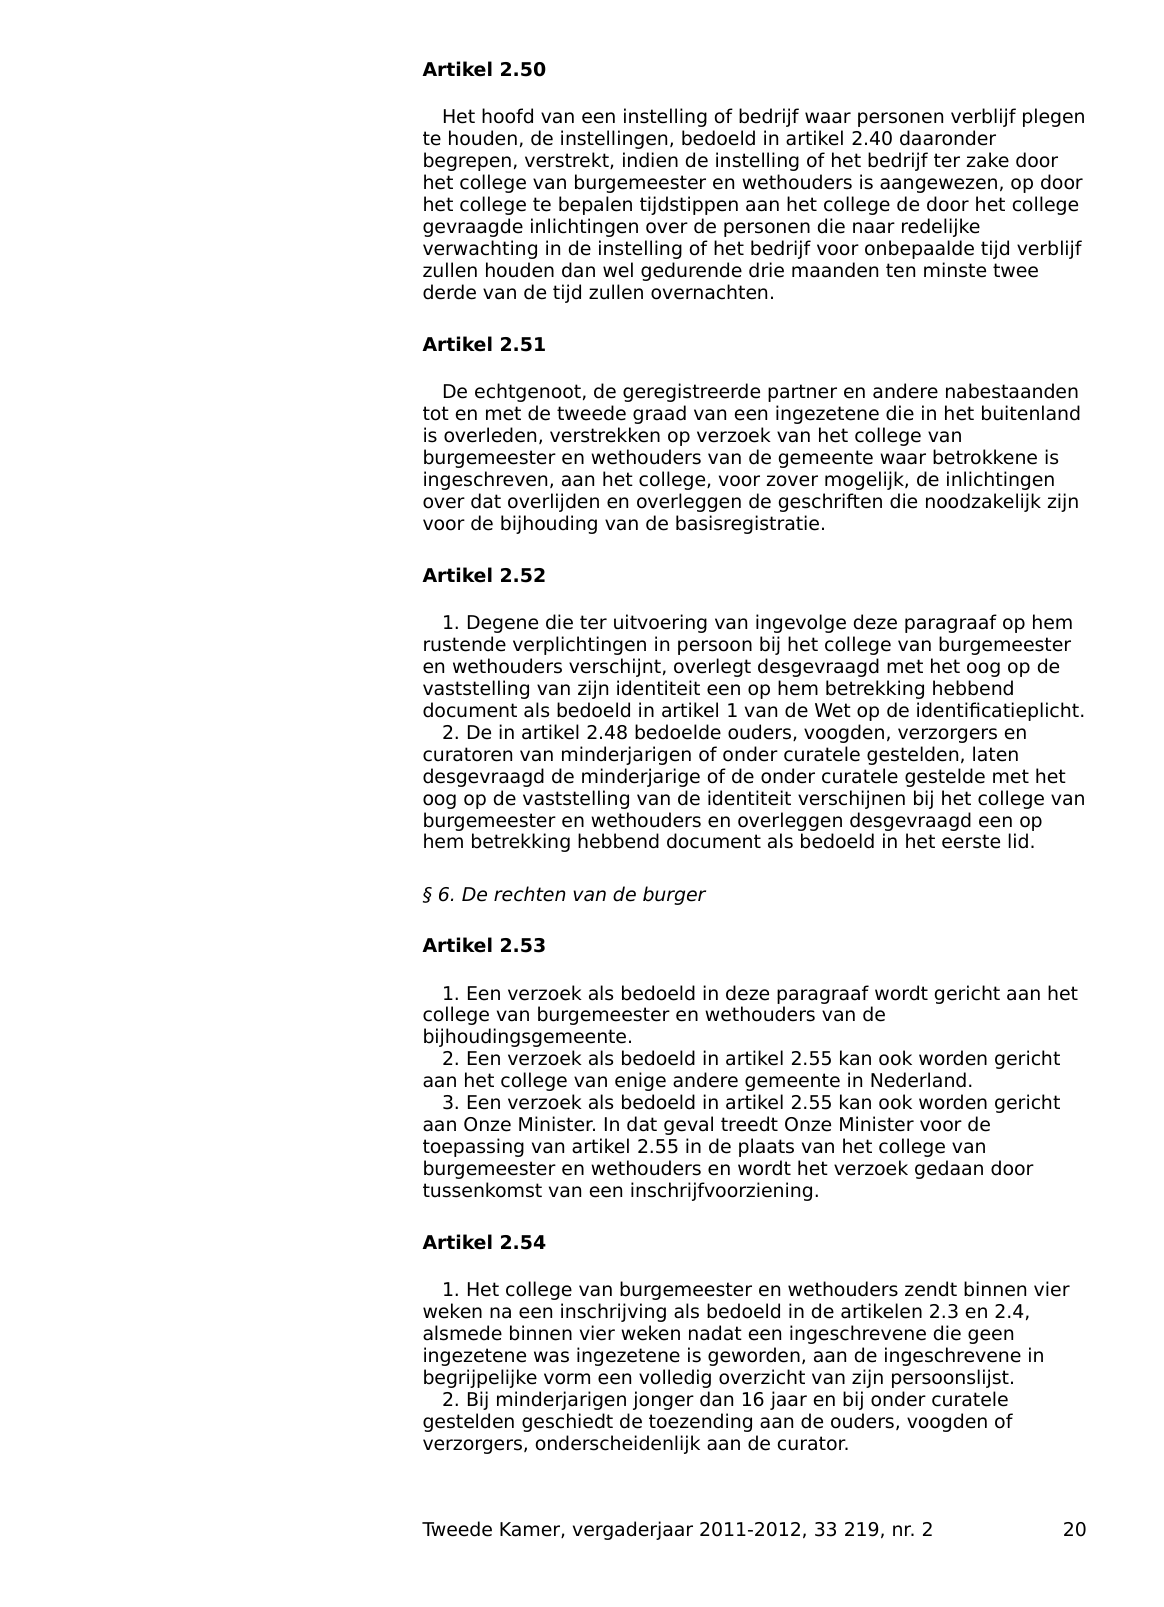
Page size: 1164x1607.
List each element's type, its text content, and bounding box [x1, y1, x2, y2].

subtitle Artikel 2.51 [422, 334, 1087, 356]
text Het hoofd van een instelling of bedrijf waar personen verblijf plegen te houden, de instellingen, bedoeld in artikel 2.40 daaronder begrepen, verstrekt, indien de instelling of het bedrijf ter zake door het college van burgemeester en wethouders is aangewezen, op door het college te bepalen tijdstippen aan het college de door het college gevraagde inlichtingen over de personen die naar redelijke verwachting in de instelling of het bedrijf voor onbepaalde tijd verblijf zullen houden dan wel gedurende drie maanden ten minste twee derde van de tijd zullen overnachten. [422, 106, 1087, 304]
text 1. Een verzoek als bedoeld in deze paragraaf wordt gericht aan het college van burgemeester en wethouders van de bijhoudingsgemeente. [422, 982, 1087, 1048]
subtitle Artikel 2.53 [422, 935, 1087, 957]
text 2. De in artikel 2.48 bedoelde ouders, voogden, verzorgers en curatoren van minderjarigen of onder curatele gestelden, laten desgevraagd de minderjarige of de onder curatele gestelde met het oog op de vaststelling van de identiteit verschijnen bij het college van burgemeester en wethouders en overleggen desgevraagd een op hem betrekking hebbend document als bedoeld in het eerste lid. [422, 722, 1087, 853]
subtitle § 6. De rechten van de burger [422, 883, 1087, 905]
subtitle Artikel 2.50 [422, 59, 1087, 81]
text 2. Bij minderjarigen jonger dan 16 jaar en bij onder curatele gestelden geschiedt de toezending aan de ouders, voogden of verzorgers, onderscheidenlijk aan de curator. [422, 1389, 1087, 1455]
text 3. Een verzoek als bedoeld in artikel 2.55 kan ook worden gericht aan Onze Minister. In dat geval treedt Onze Minister voor de toepassing van artikel 2.55 in de plaats van het college van burgemeester en wethouders en wordt het verzoek gedaan door tussenkomst van een inschrijfvoorziening. [422, 1092, 1087, 1202]
subtitle Artikel 2.52 [422, 565, 1087, 587]
subtitle Artikel 2.54 [422, 1232, 1087, 1254]
text 1. Het college van burgemeester en wethouders zendt binnen vier weken na een inschrijving als bedoeld in de artikelen 2.3 en 2.4, alsmede binnen vier weken nadat een ingeschrevene die geen ingezetene was ingezetene is geworden, aan de ingeschrevene in begrijpelijke vorm een volledig overzicht van zijn persoonslijst. [422, 1279, 1087, 1389]
text De echtgenoot, de geregistreerde partner en andere nabestaanden tot en met de tweede graad van een ingezetene die in het buitenland is overleden, verstrekken op verzoek van het college van burgemeester en wethouders van de gemeente waar betrokkene is ingeschreven, aan het college, voor zover mogelijk, de inlichtingen over dat overlijden en overleggen de geschriften die noodzakelijk zijn voor de bijhouding van de basisregistratie. [422, 381, 1087, 535]
text 2. Een verzoek als bedoeld in artikel 2.55 kan ook worden gericht aan het college van enige andere gemeente in Nederland. [422, 1048, 1087, 1092]
text 1. Degene die ter uitvoering van ingevolge deze paragraaf op hem rustende verplichtingen in persoon bij het college van burgemeester en wethouders verschijnt, overlegt desgevraagd met het oog op de vaststelling van zijn identiteit een op hem betrekking hebbend document als bedoeld in artikel 1 van de Wet op de identificatieplicht. [422, 612, 1087, 722]
